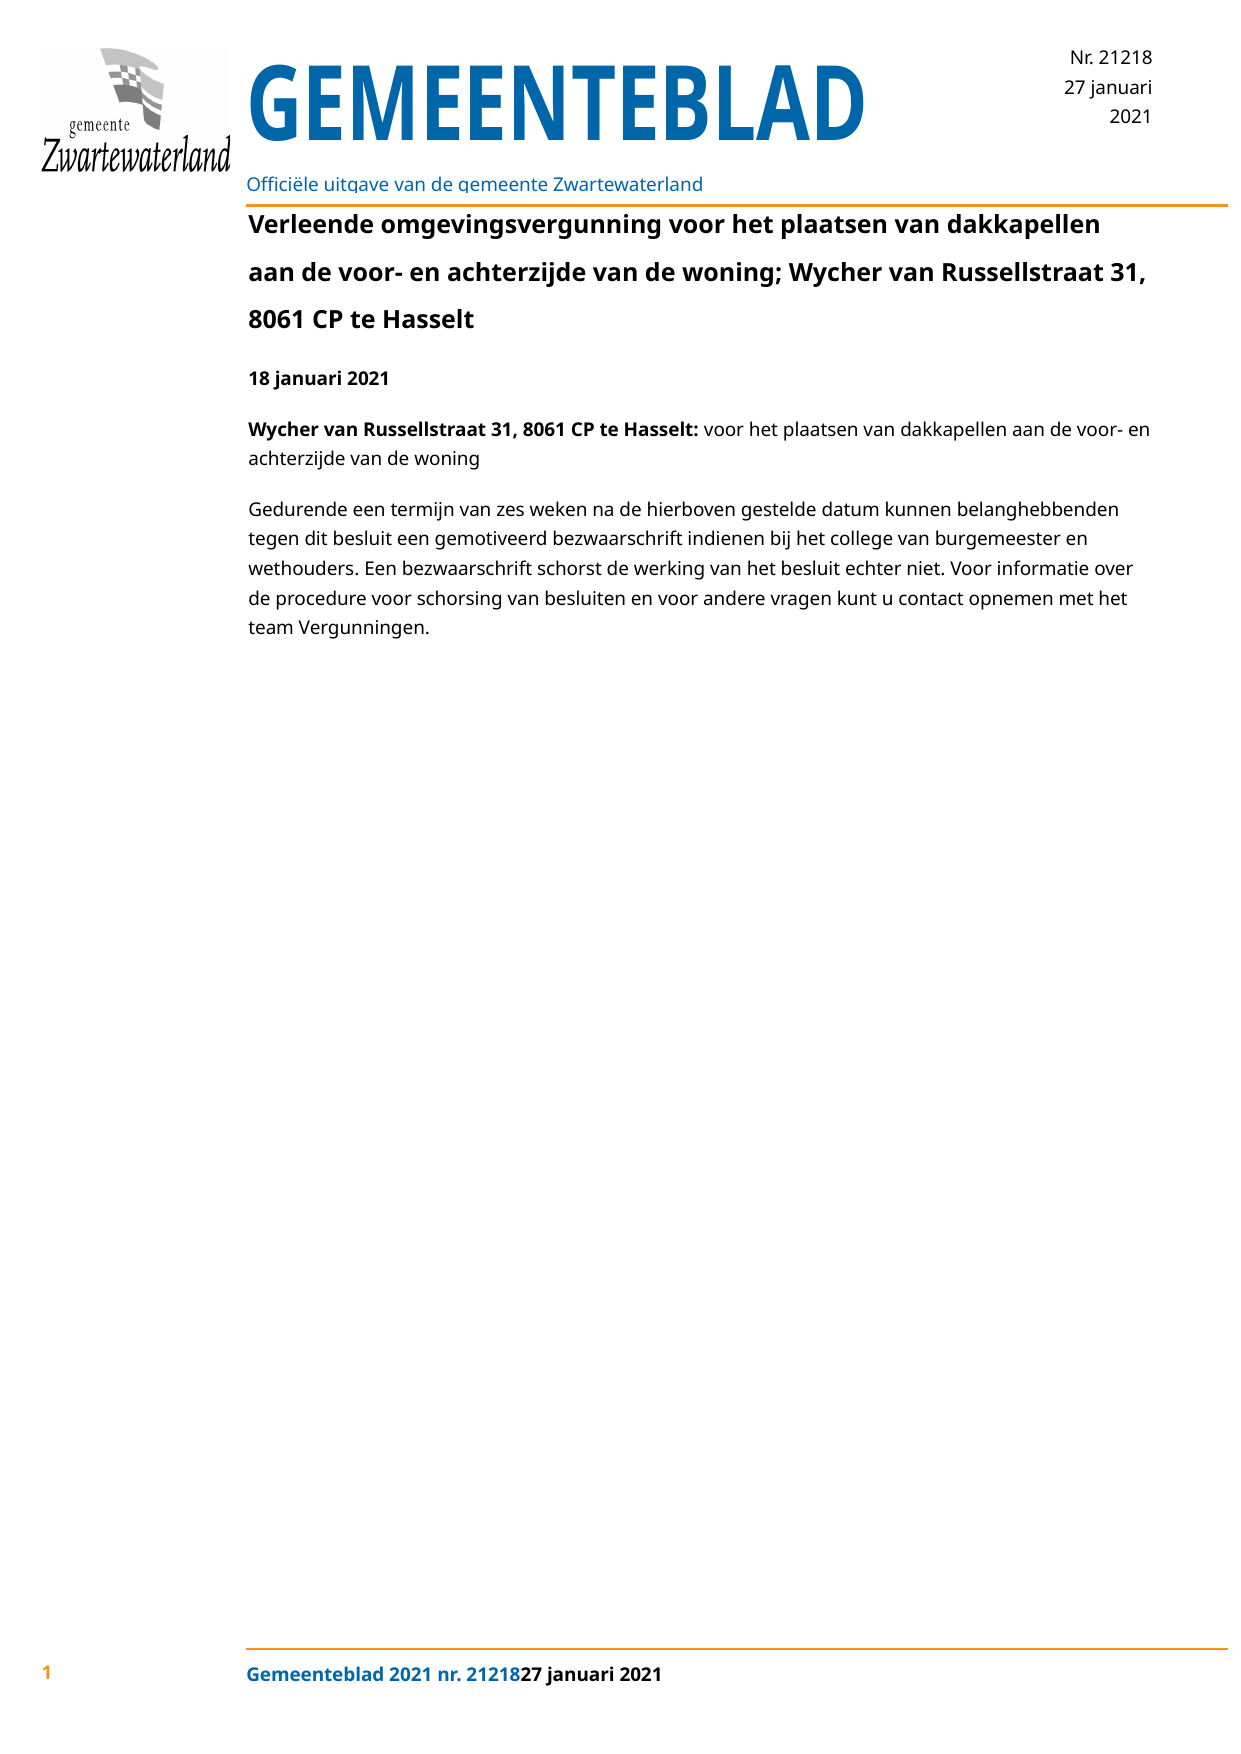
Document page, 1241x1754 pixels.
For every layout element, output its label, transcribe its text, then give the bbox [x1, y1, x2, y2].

text Gedurende een termijn van zes weken na de hierboven gestelde datum kunnen belanghebbenden tegen dit besluit een gemotiveerd bezwaarschrift indienen bij het college van burgemeester en wethouders. Een bezwaarschrift schorst de werking van het besluit echter niet. Voor informatie over de procedure voor schorsing van besluiten en voor andere vragen kunt u contact opnemen met het team Vergunningen. [248, 496, 1152, 640]
text Wycher van Russellstraat 31, 8061 CP te Hasselt: voor het plaatsen van dakkapellen aan de voor- en achterzijde van de woning [248, 416, 1152, 471]
text Verleende omgevingsvergunning voor het plaatsen van dakkapellen aan de voor- en achterzijde van de woning; Wycher van Russellstraat 31, 8061 CP te Hasselt [248, 207, 1152, 336]
text 18 januari 2021 [248, 366, 1152, 391]
picture [41, 47, 231, 172]
